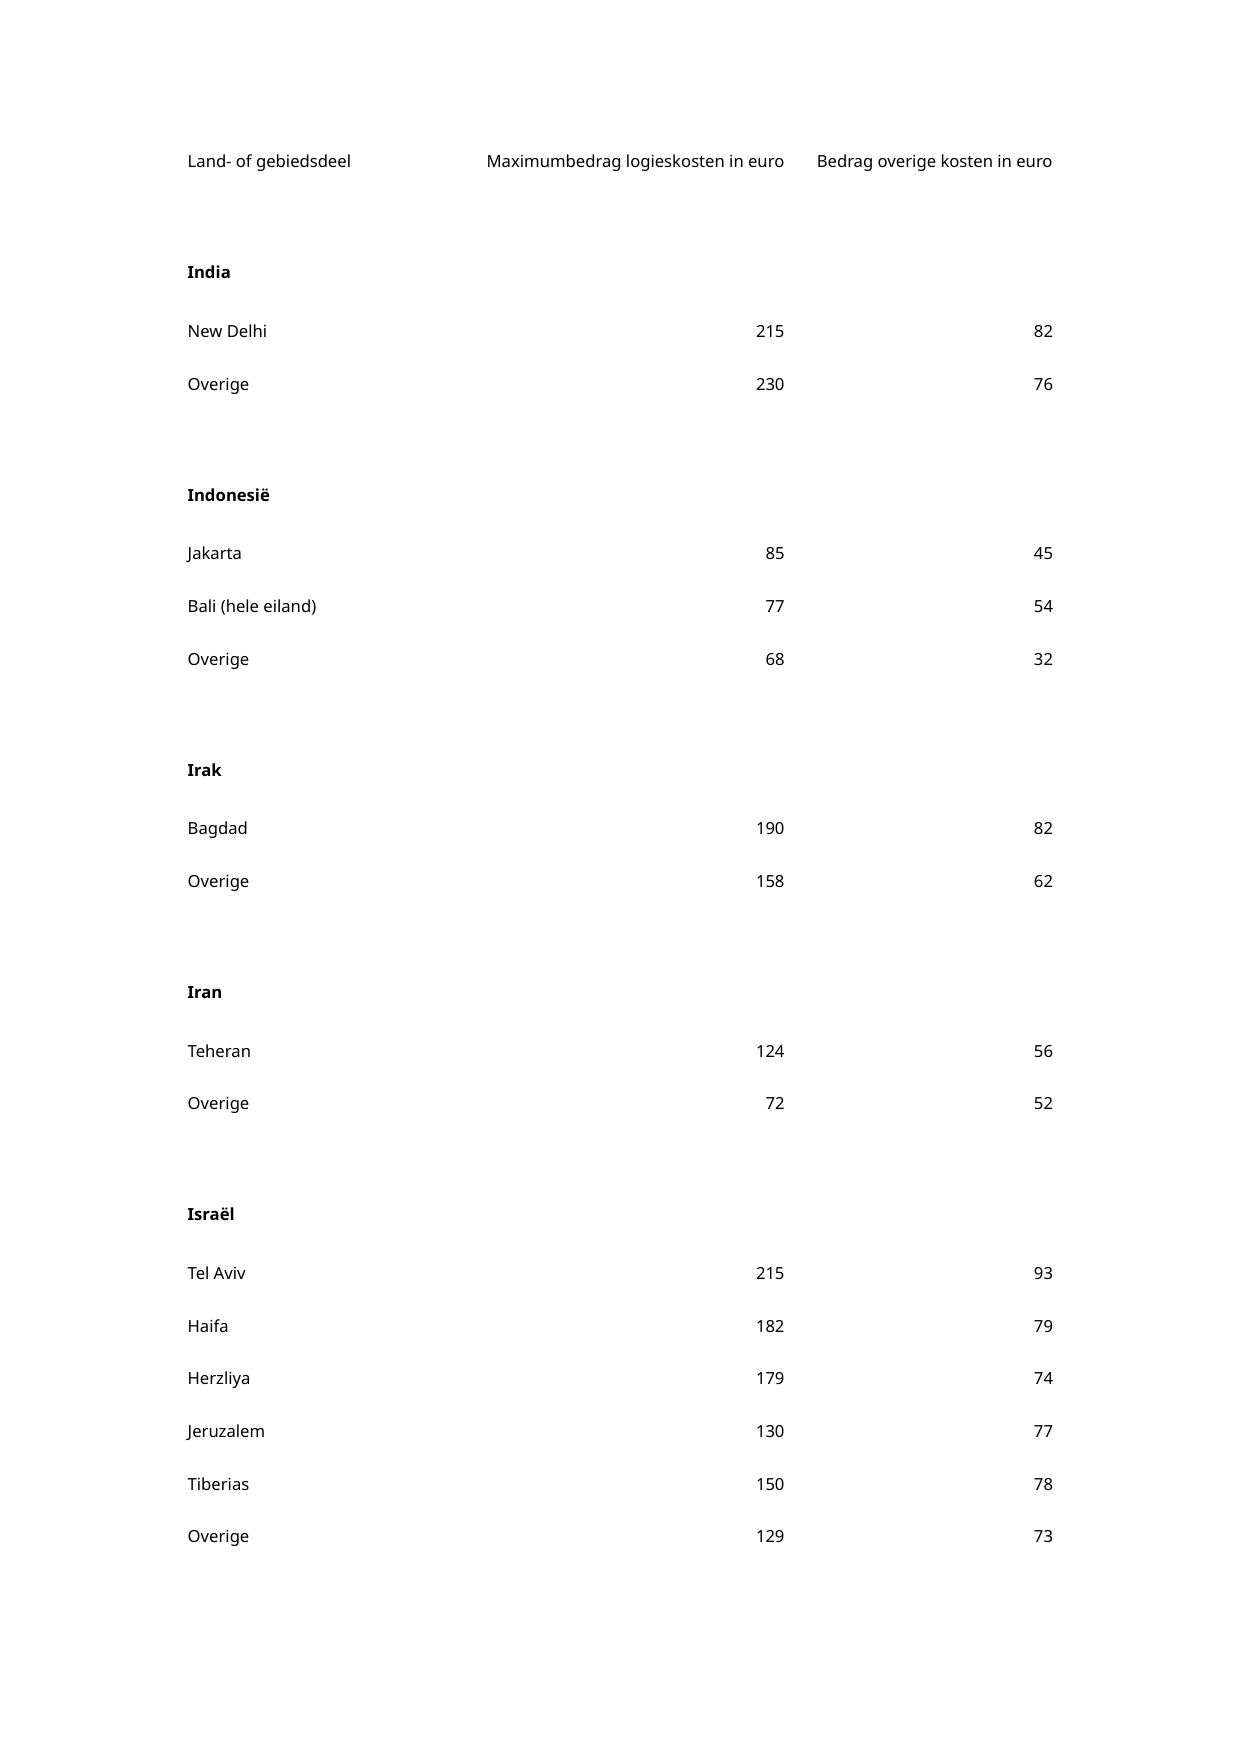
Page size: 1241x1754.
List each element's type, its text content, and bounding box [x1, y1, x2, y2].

table_cell 79 [784, 1314, 1053, 1367]
table_cell 182 [464, 1314, 784, 1367]
table_cell [188, 922, 464, 981]
table_header Maximumbedrag logieskosten in euro [464, 150, 784, 203]
table_cell 68 [464, 647, 784, 700]
table_cell 54 [784, 595, 1053, 647]
table_cell Israël [188, 1203, 464, 1261]
table_cell [784, 1203, 1053, 1261]
table_cell Bali (hele eiland) [188, 595, 464, 647]
table_cell Iran [188, 981, 464, 1039]
table_cell 215 [464, 320, 784, 372]
table_cell Irak [188, 759, 464, 817]
table_cell 56 [784, 1039, 1053, 1092]
table_cell 78 [784, 1472, 1053, 1525]
table_cell 77 [464, 595, 784, 647]
table_cell [464, 922, 784, 981]
table_cell 85 [464, 542, 784, 594]
table_cell Overige [188, 1092, 464, 1144]
table_cell 82 [784, 320, 1053, 372]
table_cell Teheran [188, 1039, 464, 1092]
table_cell Jakarta [188, 542, 464, 594]
table_cell 130 [464, 1420, 784, 1472]
table_header Bedrag overige kosten in euro [784, 150, 1053, 203]
table_cell [784, 425, 1053, 483]
table_cell Indonesië [188, 484, 464, 542]
table_cell [784, 922, 1053, 981]
table_cell 215 [464, 1261, 784, 1314]
table_cell 124 [464, 1039, 784, 1092]
table_cell [188, 203, 464, 261]
table_cell [784, 981, 1053, 1039]
table_cell [464, 484, 784, 542]
table_cell 62 [784, 870, 1053, 922]
table_cell [464, 700, 784, 758]
table_cell 230 [464, 372, 784, 425]
table_cell [464, 425, 784, 483]
table_cell [464, 981, 784, 1039]
table_cell India [188, 261, 464, 319]
table_cell 73 [784, 1525, 1053, 1578]
table_cell Herzliya [188, 1367, 464, 1419]
table_cell Tiberias [188, 1472, 464, 1525]
table_cell 74 [784, 1367, 1053, 1419]
table_cell 129 [464, 1525, 784, 1578]
table_cell Overige [188, 1525, 464, 1578]
table_cell [464, 1203, 784, 1261]
table_cell 72 [464, 1092, 784, 1144]
table_cell [464, 759, 784, 817]
table_cell [188, 700, 464, 758]
table_cell 76 [784, 372, 1053, 425]
table_cell [464, 261, 784, 319]
table_cell Overige [188, 870, 464, 922]
table_cell 150 [464, 1472, 784, 1525]
table_cell 45 [784, 542, 1053, 594]
table_cell [784, 700, 1053, 758]
table_cell Overige [188, 372, 464, 425]
table_cell [784, 203, 1053, 261]
table_cell 32 [784, 647, 1053, 700]
table_cell [464, 203, 784, 261]
table_cell [464, 1145, 784, 1203]
table_cell [188, 425, 464, 483]
table_cell 158 [464, 870, 784, 922]
table_cell New Delhi [188, 320, 464, 372]
table_cell Tel Aviv [188, 1261, 464, 1314]
table_cell 93 [784, 1261, 1053, 1314]
table_cell [784, 759, 1053, 817]
table_cell 52 [784, 1092, 1053, 1144]
table_cell 82 [784, 817, 1053, 869]
table_cell 179 [464, 1367, 784, 1419]
table_header Land- of gebiedsdeel [188, 150, 464, 203]
table_cell [784, 484, 1053, 542]
table_cell [784, 1145, 1053, 1203]
table_cell 190 [464, 817, 784, 869]
table_cell 77 [784, 1420, 1053, 1472]
table_cell Jeruzalem [188, 1420, 464, 1472]
table_cell [784, 261, 1053, 319]
table_cell Bagdad [188, 817, 464, 869]
table_cell Haifa [188, 1314, 464, 1367]
table_cell Overige [188, 647, 464, 700]
table_cell [188, 1145, 464, 1203]
